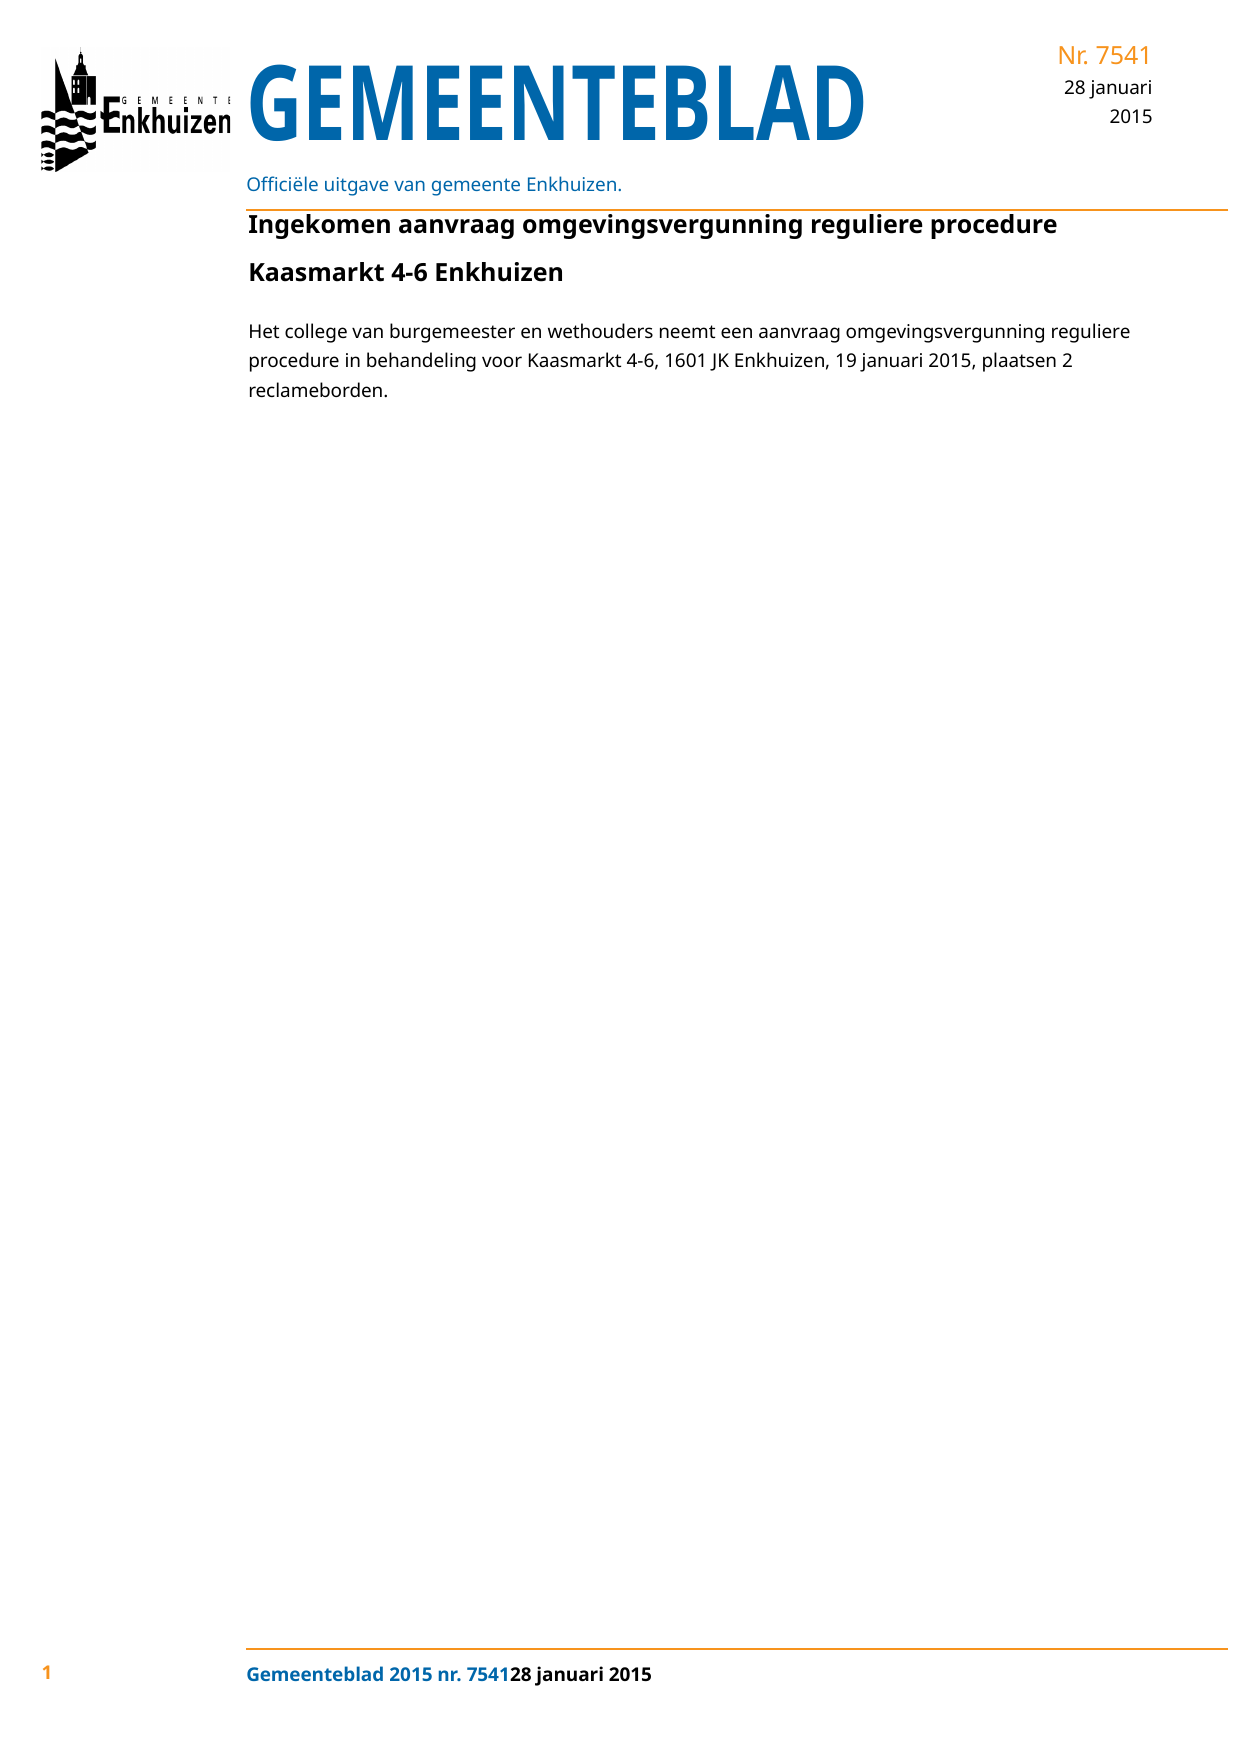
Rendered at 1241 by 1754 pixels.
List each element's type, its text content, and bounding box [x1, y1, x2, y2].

text Het college van burgemeester en wethouders neemt een aanvraag omgevingsvergunning reguliere procedure in behandeling voor Kaasmarkt 4-6, 1601 JK Enkhuizen, 19 januari 2015, plaatsen 2 reclameborden. [248, 318, 1152, 403]
picture [41, 47, 231, 172]
text Ingekomen aanvraag omgevingsvergunning reguliere procedure Kaasmarkt 4-6 Enkhuizen [248, 211, 1152, 288]
